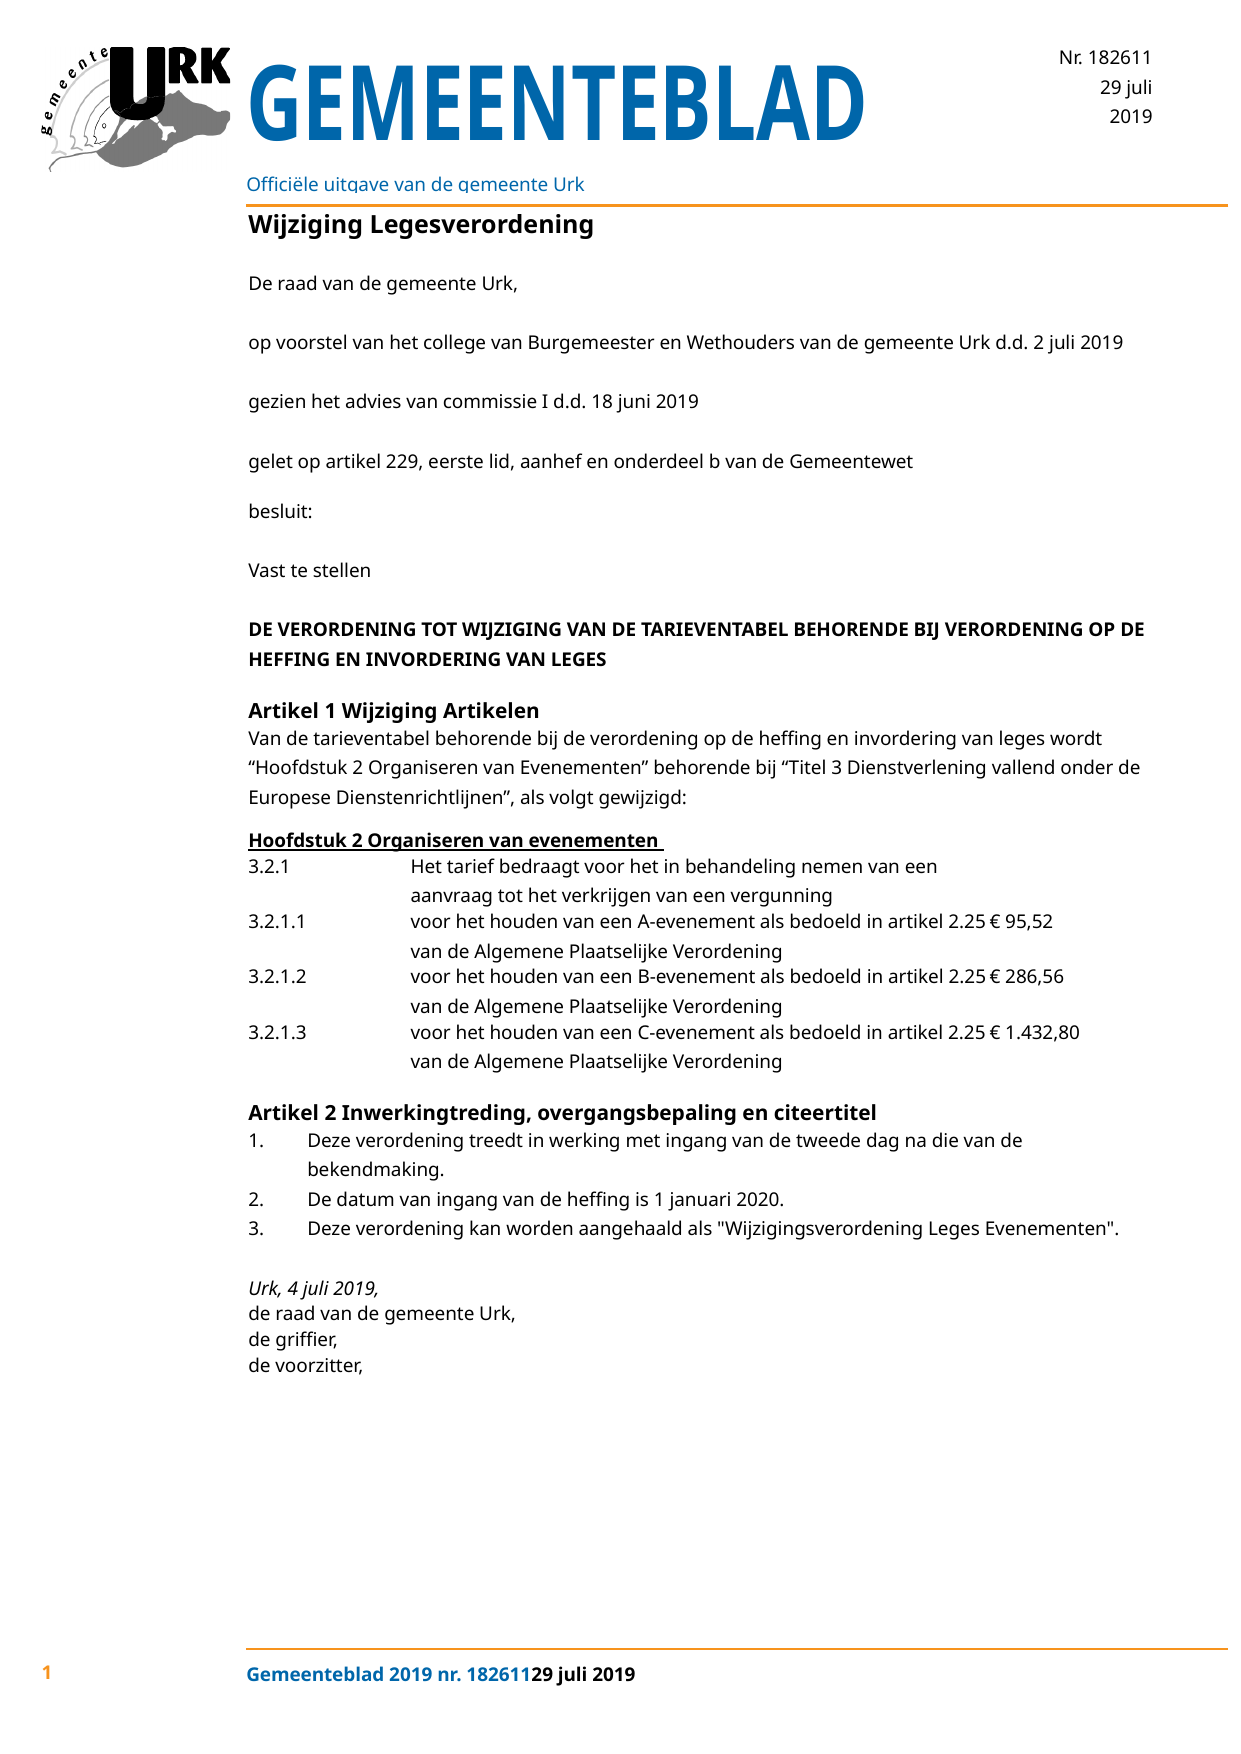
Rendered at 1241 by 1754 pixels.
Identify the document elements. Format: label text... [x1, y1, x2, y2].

text Van de tarieventabel behorende bij de verordening op de heffing en invordering van leges wordt “Hoofdstuk 2 Organiseren van Evenementen” behorende bij “Titel 3 Dienstverlening vallend onder de Europese Dienstenrichtlijnen”, als volgt gewijzigd: [248, 725, 1152, 810]
text gezien het advies van commissie I d.d. 18 juni 2019 [248, 389, 1152, 414]
table_cell voor het houden van een A-evenement als bedoeld in artikel 2.25 van de Algemene Plaatselijke Verordening [410, 908, 989, 964]
picture [41, 47, 231, 172]
table_cell € 1.432,80 [989, 1019, 1152, 1074]
text op voorstel van het college van Burgemeester en Wethouders van de gemeente Urk d.d. 2 juli 2019 [248, 329, 1152, 355]
table_cell € 286,56 [989, 964, 1152, 1019]
text besluit: [248, 498, 1152, 524]
text Artikel 1 Wijziging Artikelen [248, 696, 1152, 725]
list Deze verordening kan worden aangehaald als "Wijzigingsverordening Leges Evenementen". [248, 1216, 1152, 1241]
text De raad van de gemeente Urk, [248, 270, 1152, 296]
text de raad van de gemeente Urk, [248, 1300, 1152, 1326]
text Wijziging Legesverordening [248, 207, 1152, 241]
text Artikel 2 Inwerkingtreding, overgangsbepaling en citeertitel [248, 1098, 1152, 1127]
text de voorzitter, [248, 1352, 1152, 1378]
table_cell voor het houden van een C-evenement als bedoeld in artikel 2.25 van de Algemene Plaatselijke Verordening [410, 1019, 989, 1074]
text de griffier, [248, 1326, 1152, 1352]
list Deze verordening treedt in werking met ingang van de tweede dag na die van de bekendmaking. [248, 1127, 1152, 1182]
table_cell 3.2.1.3 [248, 1019, 410, 1074]
text Urk, 4 juli 2019, [248, 1275, 1152, 1300]
text Hoofdstuk 2 Organiseren van evenementen [248, 827, 1152, 853]
text gelet op artikel 229, eerste lid, aanhef en onderdeel b van de Gemeentewet [248, 448, 1152, 473]
list De datum van ingang van de heffing is 1 januari 2020. [248, 1186, 1152, 1212]
table_cell 3.2.1.1 [248, 908, 410, 964]
text DE VERORDENING TOT WIJZIGING VAN DE TARIEVENTABEL BEHORENDE BIJ VERORDENING OP DE HEFFING EN INVORDERING VAN LEGES [248, 616, 1152, 672]
table_header Het tarief bedraagt voor het in behandeling nemen van een aanvraag tot het verkrijgen van een vergunning [410, 853, 989, 908]
table_cell 3.2.1.2 [248, 964, 410, 1019]
table_header [989, 853, 1152, 908]
table_cell voor het houden van een B-evenement als bedoeld in artikel 2.25 van de Algemene Plaatselijke Verordening [410, 964, 989, 1019]
table_cell € 95,52 [989, 908, 1152, 964]
text Vast te stellen [248, 557, 1152, 583]
table_header 3.2.1 [248, 853, 410, 908]
